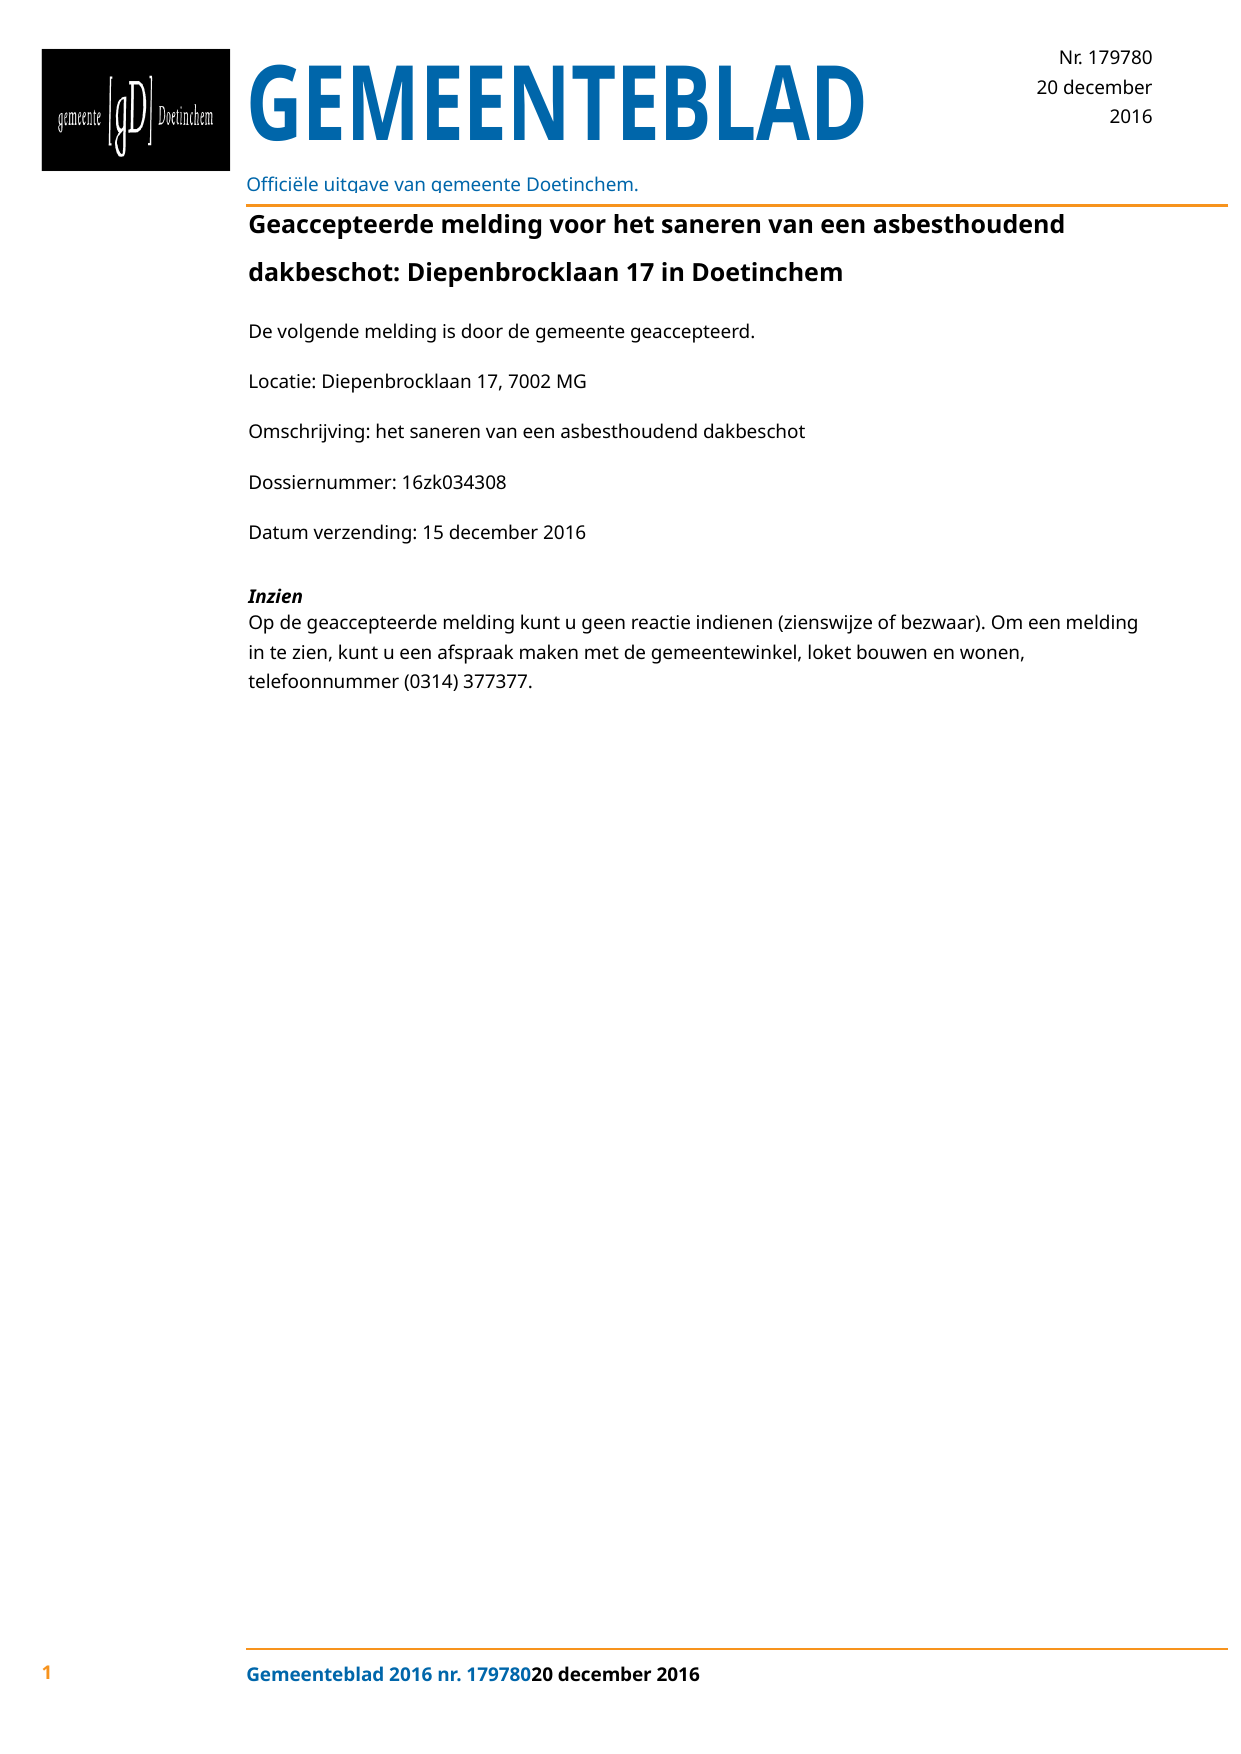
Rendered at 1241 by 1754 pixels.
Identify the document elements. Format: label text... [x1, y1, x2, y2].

picture [41, 47, 231, 172]
text Dossiernummer: 16zk034308 [248, 469, 1152, 495]
text Omschrijving: het saneren van een asbesthoudend dakbeschot [248, 419, 1152, 444]
text Geaccepteerde melding voor het saneren van een asbesthoudend dakbeschot: Diepenbrocklaan 17 in Doetinchem [248, 207, 1152, 288]
text Locatie: Diepenbrocklaan 17, 7002 MG [248, 368, 1152, 394]
text Datum verzending: 15 december 2016 [248, 519, 1152, 545]
text Op de geaccepteerde melding kunt u geen reactie indienen (zienswijze of bezwaar). Om een melding in te zien, kunt u een afspraak maken met de gemeentewinkel, loket bouwen en wonen, telefoonnummer (0314) 377377. [248, 609, 1152, 694]
text De volgende melding is door de gemeente geaccepteerd. [248, 318, 1152, 344]
text Inzien [248, 583, 1152, 609]
